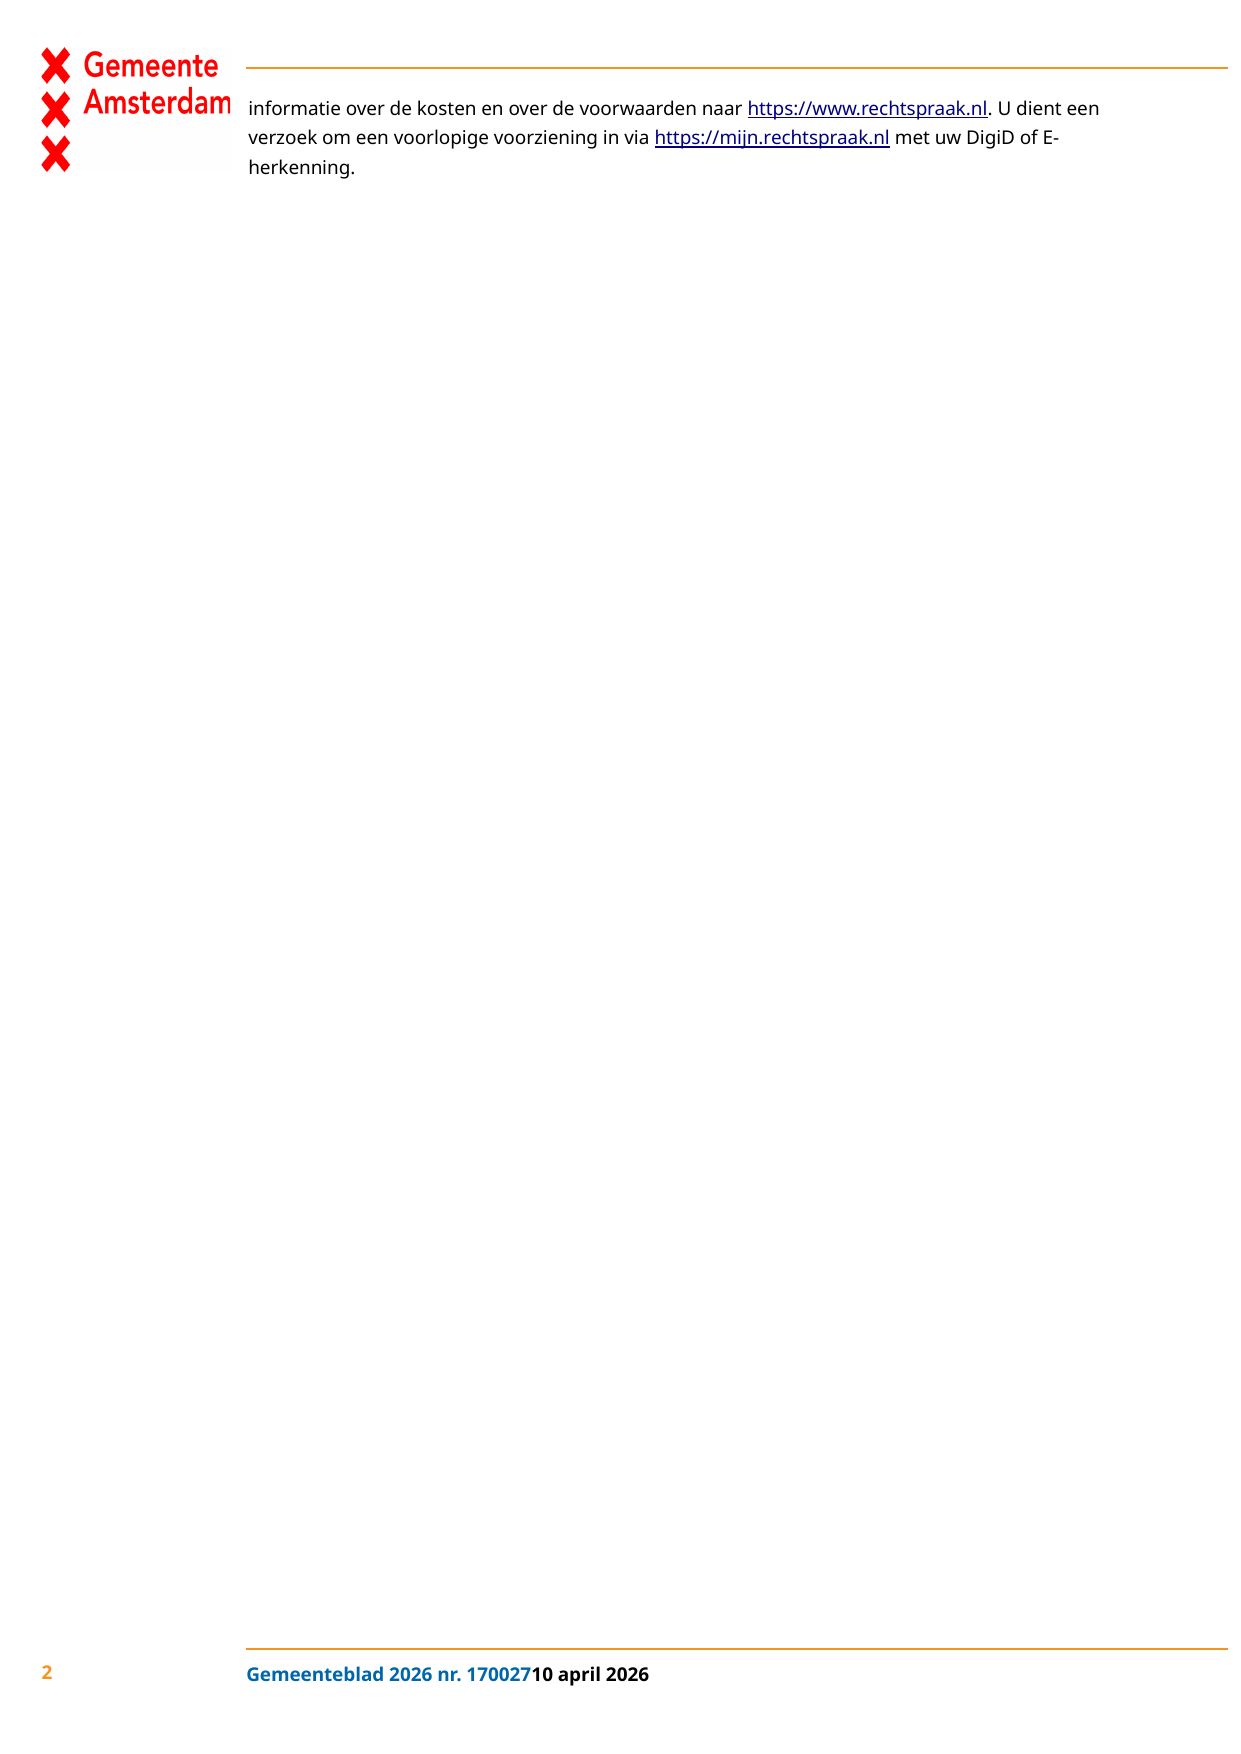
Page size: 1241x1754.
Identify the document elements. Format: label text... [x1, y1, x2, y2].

picture [41, 47, 231, 172]
text informatie over de kosten en over de voorwaarden naar https://www.rechtspraak.nl. U dient een verzoek om een voorlopige voorziening in via https://mijn.rechtspraak.nl met uw DigiD of E-herkenning. [248, 95, 1152, 180]
